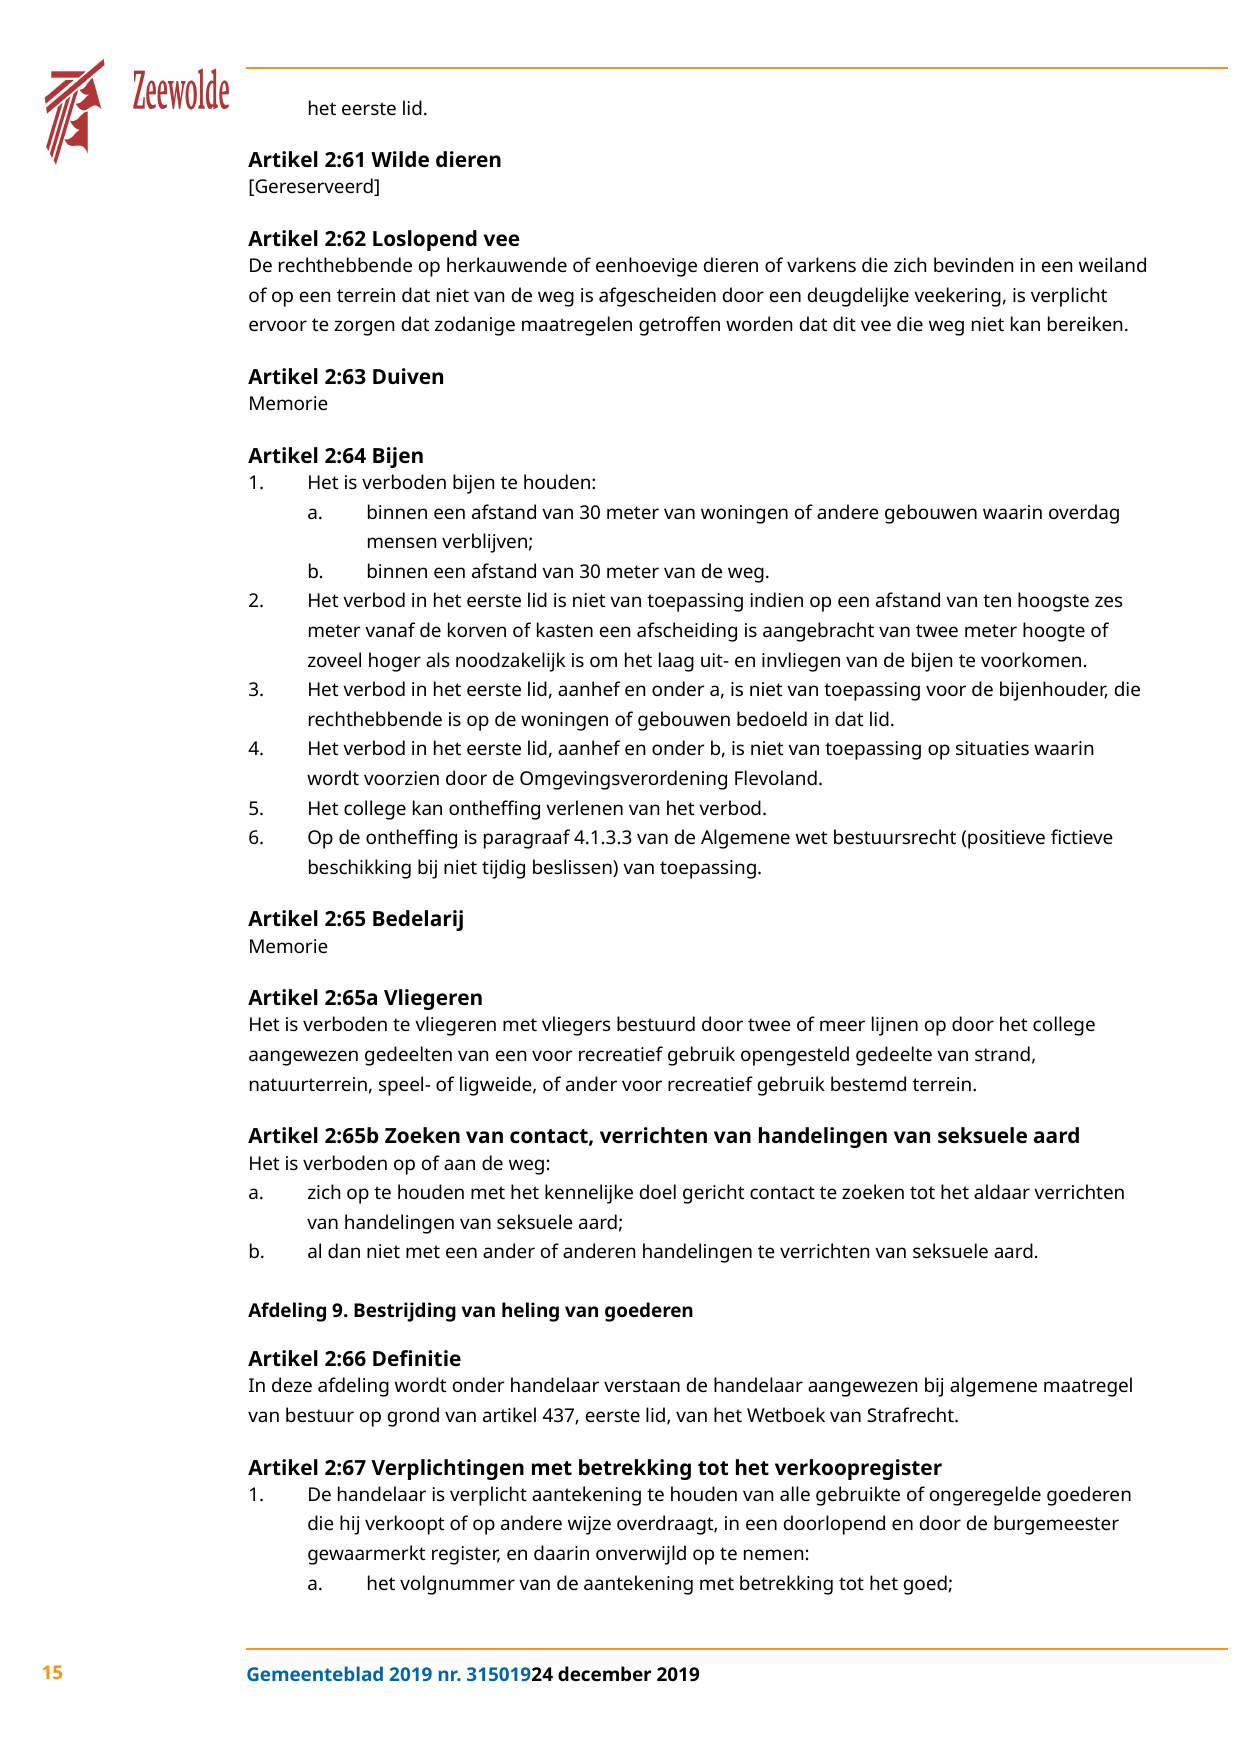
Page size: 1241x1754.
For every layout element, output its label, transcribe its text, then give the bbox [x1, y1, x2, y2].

list binnen een afstand van 30 meter van woningen of andere gebouwen waarin overdag mensen verblijven; [307, 499, 1152, 554]
list Het verbod in het eerste lid is niet van toepassing indien op een afstand van ten hoogste zes meter vanaf de korven of kasten een afscheiding is aangebracht van twee meter hoogte of zoveel hoger als noodzakelijk is om het laag uit- en invliegen van de bijen te voorkomen. [248, 588, 1152, 673]
text [Gereserveerd] [248, 174, 1152, 199]
text In deze afdeling wordt onder handelaar verstaan de handelaar aangewezen bij algemene maatregel van bestuur op grond van artikel 437, eerste lid, van het Wetboek van Strafrecht. [248, 1373, 1152, 1428]
list Het is verboden bijen te houden: [248, 469, 1152, 495]
list het volgnummer van de aantekening met betrekking tot het goed; [307, 1570, 1152, 1596]
text Artikel 2:65 Bedelarij [248, 904, 1152, 933]
text Artikel 2:64 Bijen [248, 441, 1152, 469]
list De handelaar is verplicht aantekening te houden van alle gebruikte of ongeregelde goederen die hij verkoopt of op andere wijze overdraagt, in een doorlopend en door de burgemeester gewaarmerkt register, en daarin onverwijld op te nemen: [248, 1481, 1152, 1566]
list zich op te houden met het kennelijke doel gericht contact te zoeken tot het aldaar verrichten van handelingen van seksuele aard; [248, 1179, 1152, 1234]
text Artikel 2:65b Zoeken van contact, verrichten van handelingen van seksuele aard [248, 1121, 1152, 1150]
list Het verbod in het eerste lid, aanhef en onder a, is niet van toepassing voor de bijenhouder, die rechthebbende is op de woningen of gebouwen bedoeld in dat lid. [248, 676, 1152, 732]
text Afdeling 9. Bestrijding van heling van goederen [248, 1298, 1152, 1323]
list al dan niet met een ander of anderen handelingen te verrichten van seksuele aard. [248, 1238, 1152, 1264]
text Artikel 2:61 Wilde dieren [248, 145, 1152, 174]
text De rechthebbende op herkauwende of eenhoevige dieren of varkens die zich bevinden in een weiland of op een terrein dat niet van de weg is afgescheiden door een deugdelijke veekering, is verplicht ervoor te zorgen dat zodanige maatregelen getroffen worden dat dit vee die weg niet kan bereiken. [248, 252, 1152, 337]
picture [41, 47, 231, 172]
text Artikel 2:65a Vliegeren [248, 983, 1152, 1012]
list binnen een afstand van 30 meter van de weg. [307, 558, 1152, 584]
text Artikel 2:63 Duiven [248, 362, 1152, 391]
list het eerste lid. [248, 95, 1152, 121]
text Het is verboden op of aan de weg: [248, 1150, 1152, 1175]
list Op de ontheffing is paragraaf 4.1.3.3 van de Algemene wet bestuursrecht (positieve fictieve beschikking bij niet tijdig beslissen) van toepassing. [248, 824, 1152, 880]
list Het verbod in het eerste lid, aanhef en onder b, is niet van toepassing op situaties waarin wordt voorzien door de Omgevingsverordening Flevoland. [248, 736, 1152, 791]
text Het is verboden te vliegeren met vliegers bestuurd door twee of meer lijnen op door het college aangewezen gedeelten van een voor recreatief gebruik opengesteld gedeelte van strand, natuurterrein, speel- of ligweide, of ander voor recreatief gebruik bestemd terrein. [248, 1012, 1152, 1097]
text Artikel 2:67 Verplichtingen met betrekking tot het verkoopregister [248, 1453, 1152, 1481]
text Artikel 2:66 Definitie [248, 1344, 1152, 1373]
text Artikel 2:62 Loslopend vee [248, 224, 1152, 252]
list Het college kan ontheffing verlenen van het verbod. [248, 795, 1152, 821]
text Memorie [248, 391, 1152, 416]
text Memorie [248, 933, 1152, 958]
